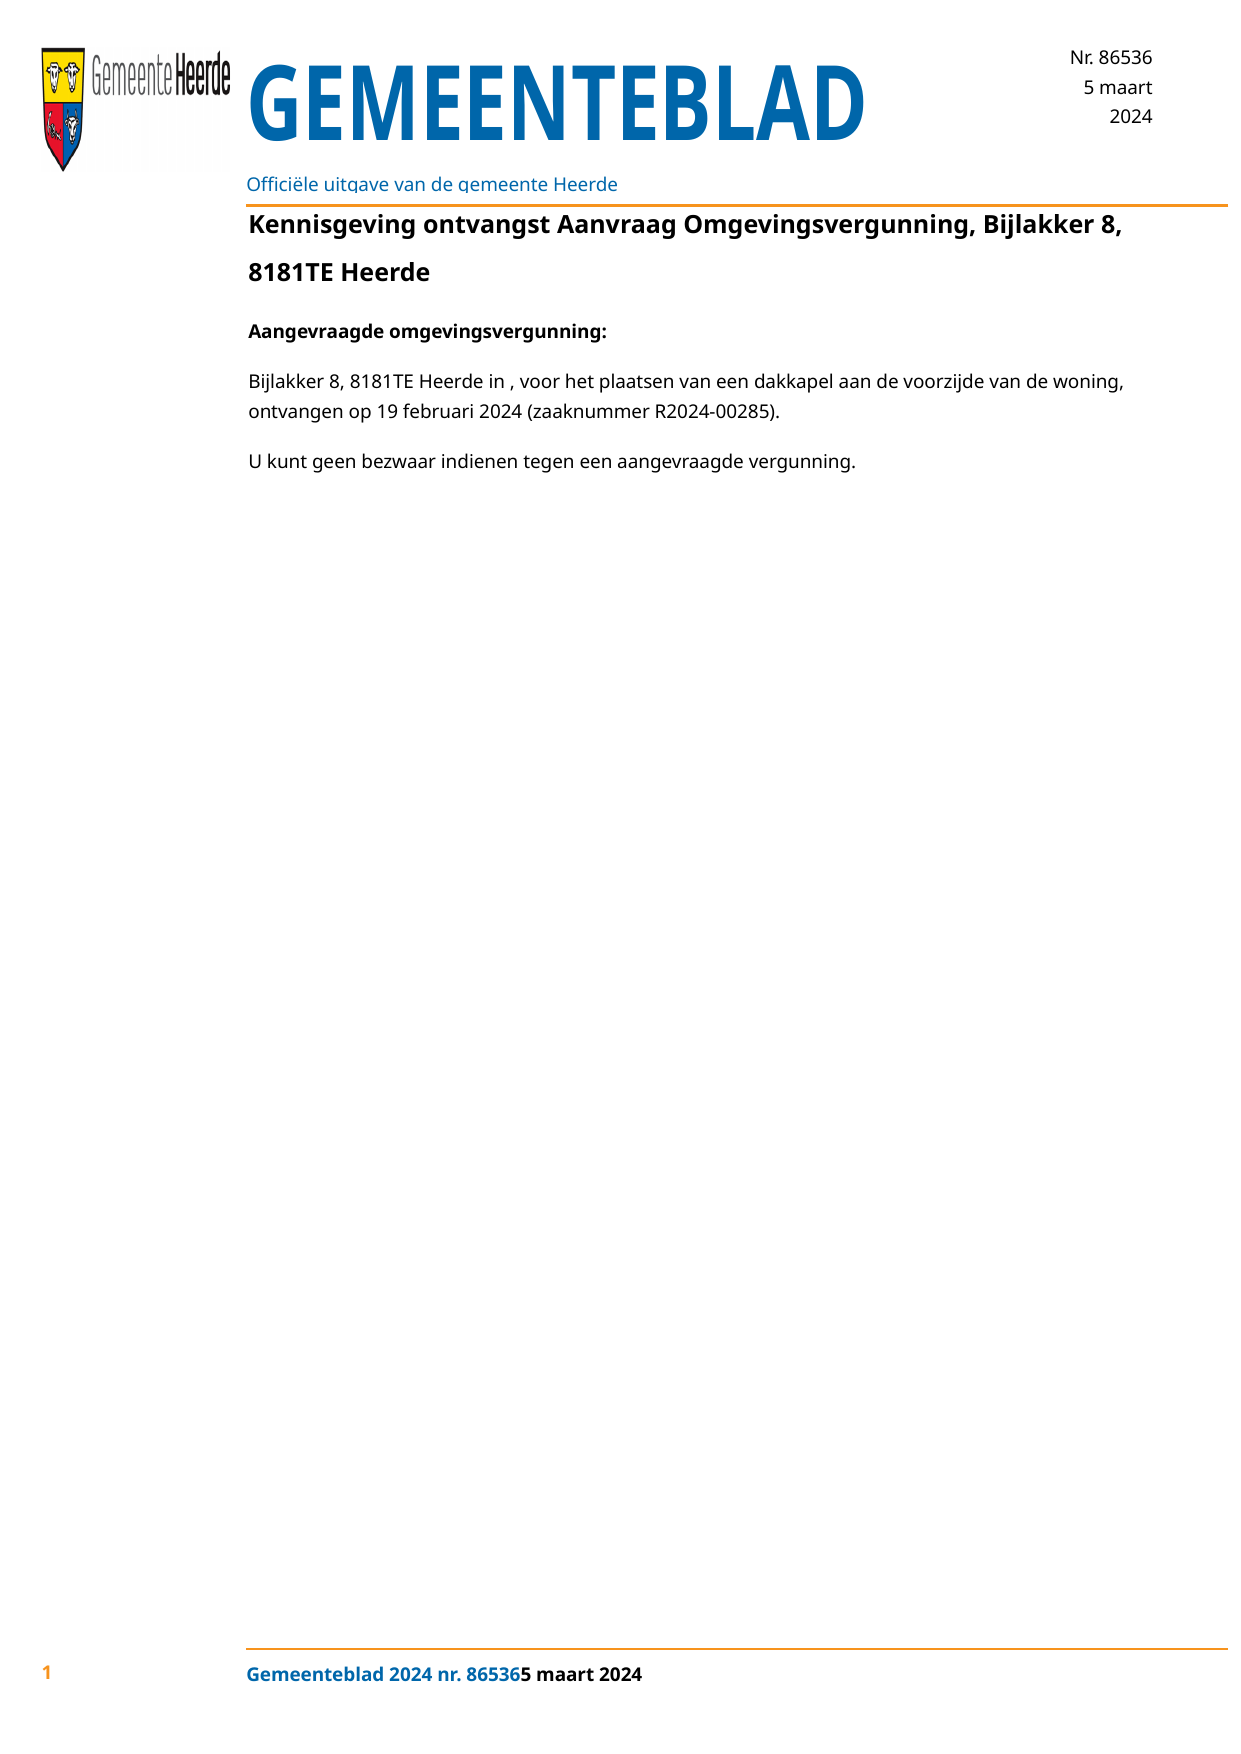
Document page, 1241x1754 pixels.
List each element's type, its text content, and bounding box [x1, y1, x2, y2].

picture [41, 47, 231, 172]
text Bijlakker 8, 8181TE Heerde in , voor het plaatsen van een dakkapel aan de voorzijde van de woning, ontvangen op 19 februari 2024 (zaaknummer R2024-00285). [248, 368, 1152, 424]
text Aangevraagde omgevingsvergunning: [248, 318, 1152, 344]
text U kunt geen bezwaar indienen tegen een aangevraagde vergunning. [248, 448, 1152, 474]
text Kennisgeving ontvangst Aanvraag Omgevingsvergunning, Bijlakker 8, 8181TE Heerde [248, 207, 1152, 288]
